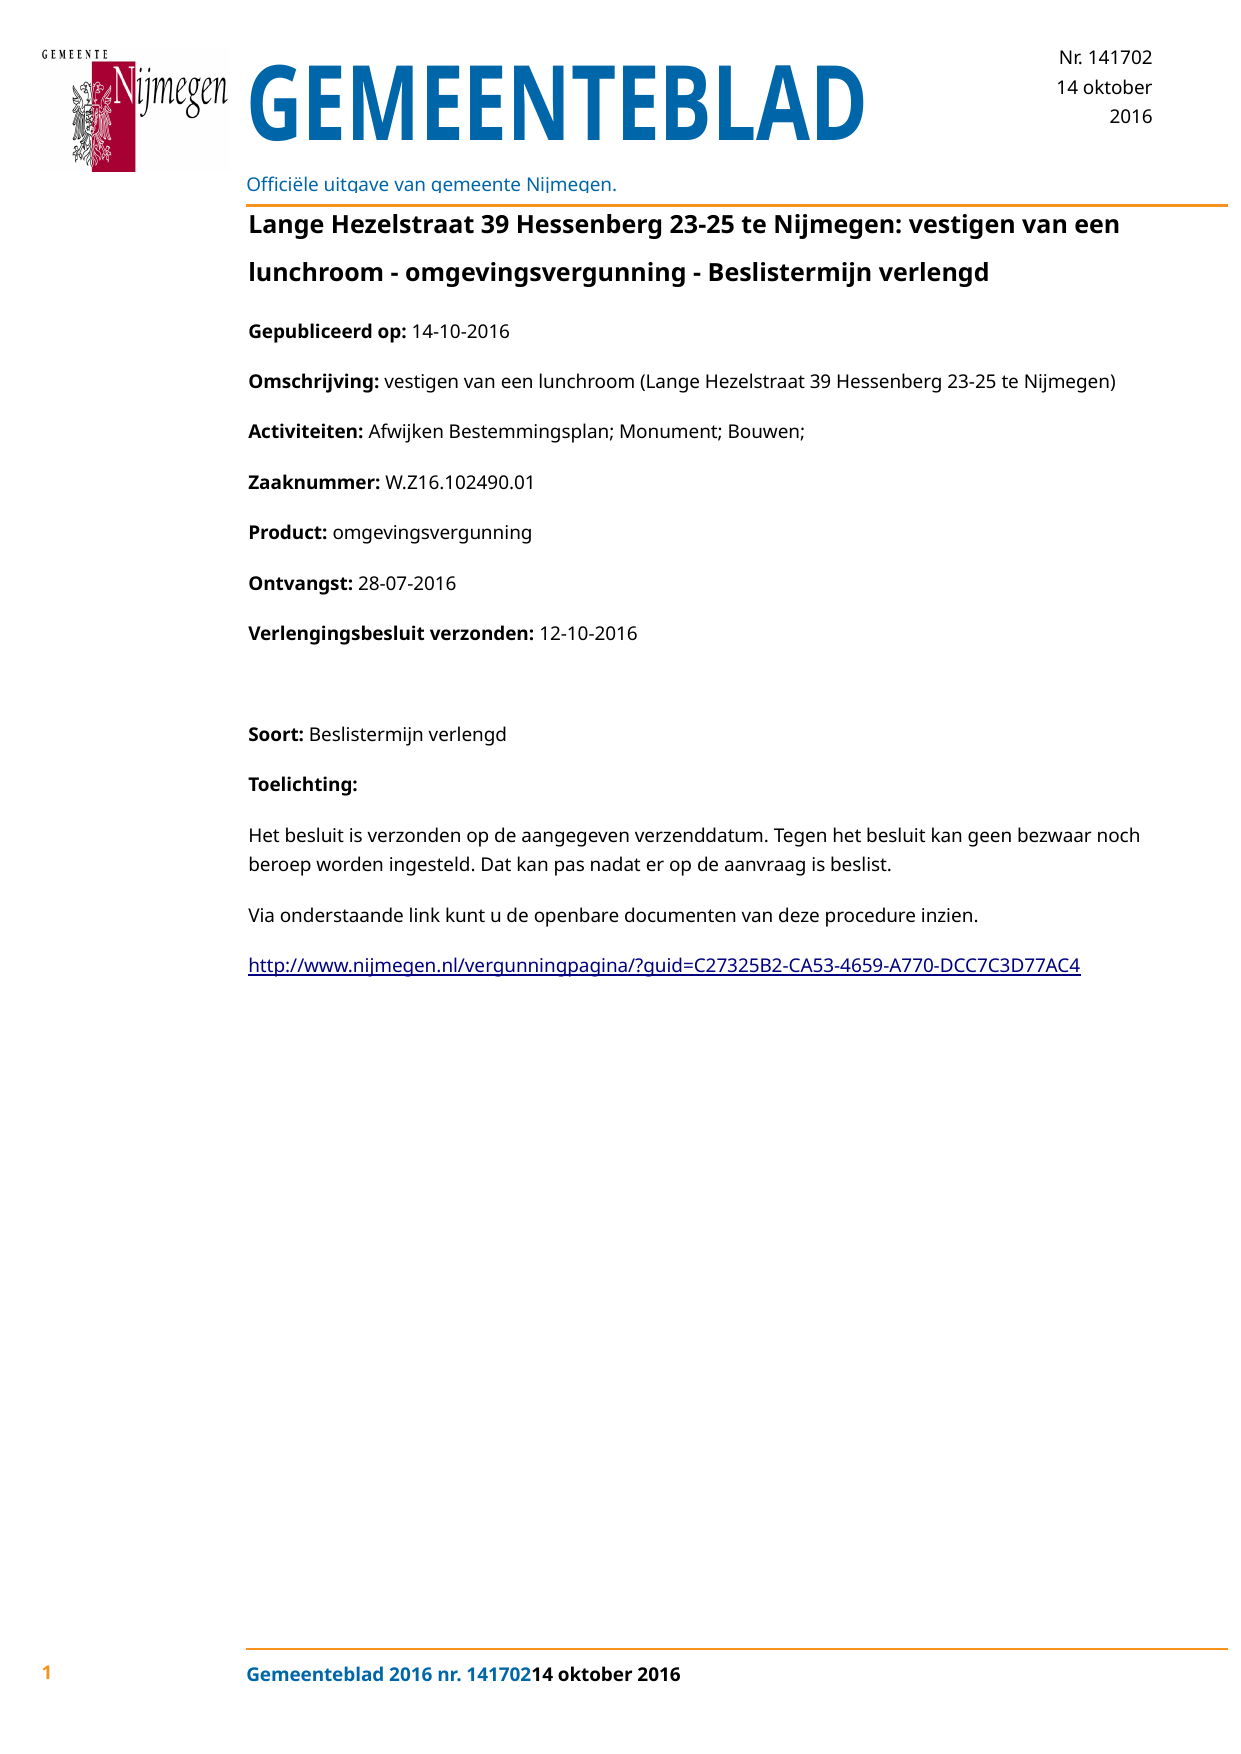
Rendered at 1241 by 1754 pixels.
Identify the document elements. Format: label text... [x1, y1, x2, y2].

text Product: omgevingsvergunning [248, 519, 1152, 545]
text Lange Hezelstraat 39 Hessenberg 23-25 te Nijmegen: vestigen van een lunchroom - omgevingsvergunning - Beslistermijn verlengd [248, 207, 1152, 288]
text Het besluit is verzonden op de aangegeven verzenddatum. Tegen het besluit kan geen bezwaar noch beroep worden ingesteld. Dat kan pas nadat er op de aanvraag is beslist. [248, 822, 1152, 877]
text Activiteiten: Afwijken Bestemmingsplan; Monument; Bouwen; [248, 419, 1152, 444]
text Ontvangst: 28-07-2016 [248, 570, 1152, 596]
text Zaaknummer: W.Z16.102490.01 [248, 469, 1152, 495]
text Omschrijving: vestigen van een lunchroom (Lange Hezelstraat 39 Hessenberg 23-25 te Nijmegen) [248, 368, 1152, 394]
text Via onderstaande link kunt u de openbare documenten van deze procedure inzien. [248, 902, 1152, 928]
text http://www.nijmegen.nl/vergunningpagina/?guid=C27325B2-CA53-4659-A770-DCC7C3D77AC4 [248, 952, 1152, 978]
text Soort: Beslistermijn verlengd [248, 721, 1152, 747]
text Gepubliceerd op: 14-10-2016 [248, 318, 1152, 344]
text Toelichting: [248, 772, 1152, 797]
picture [41, 47, 231, 172]
text Verlengingsbesluit verzonden: 12-10-2016 [248, 620, 1152, 646]
